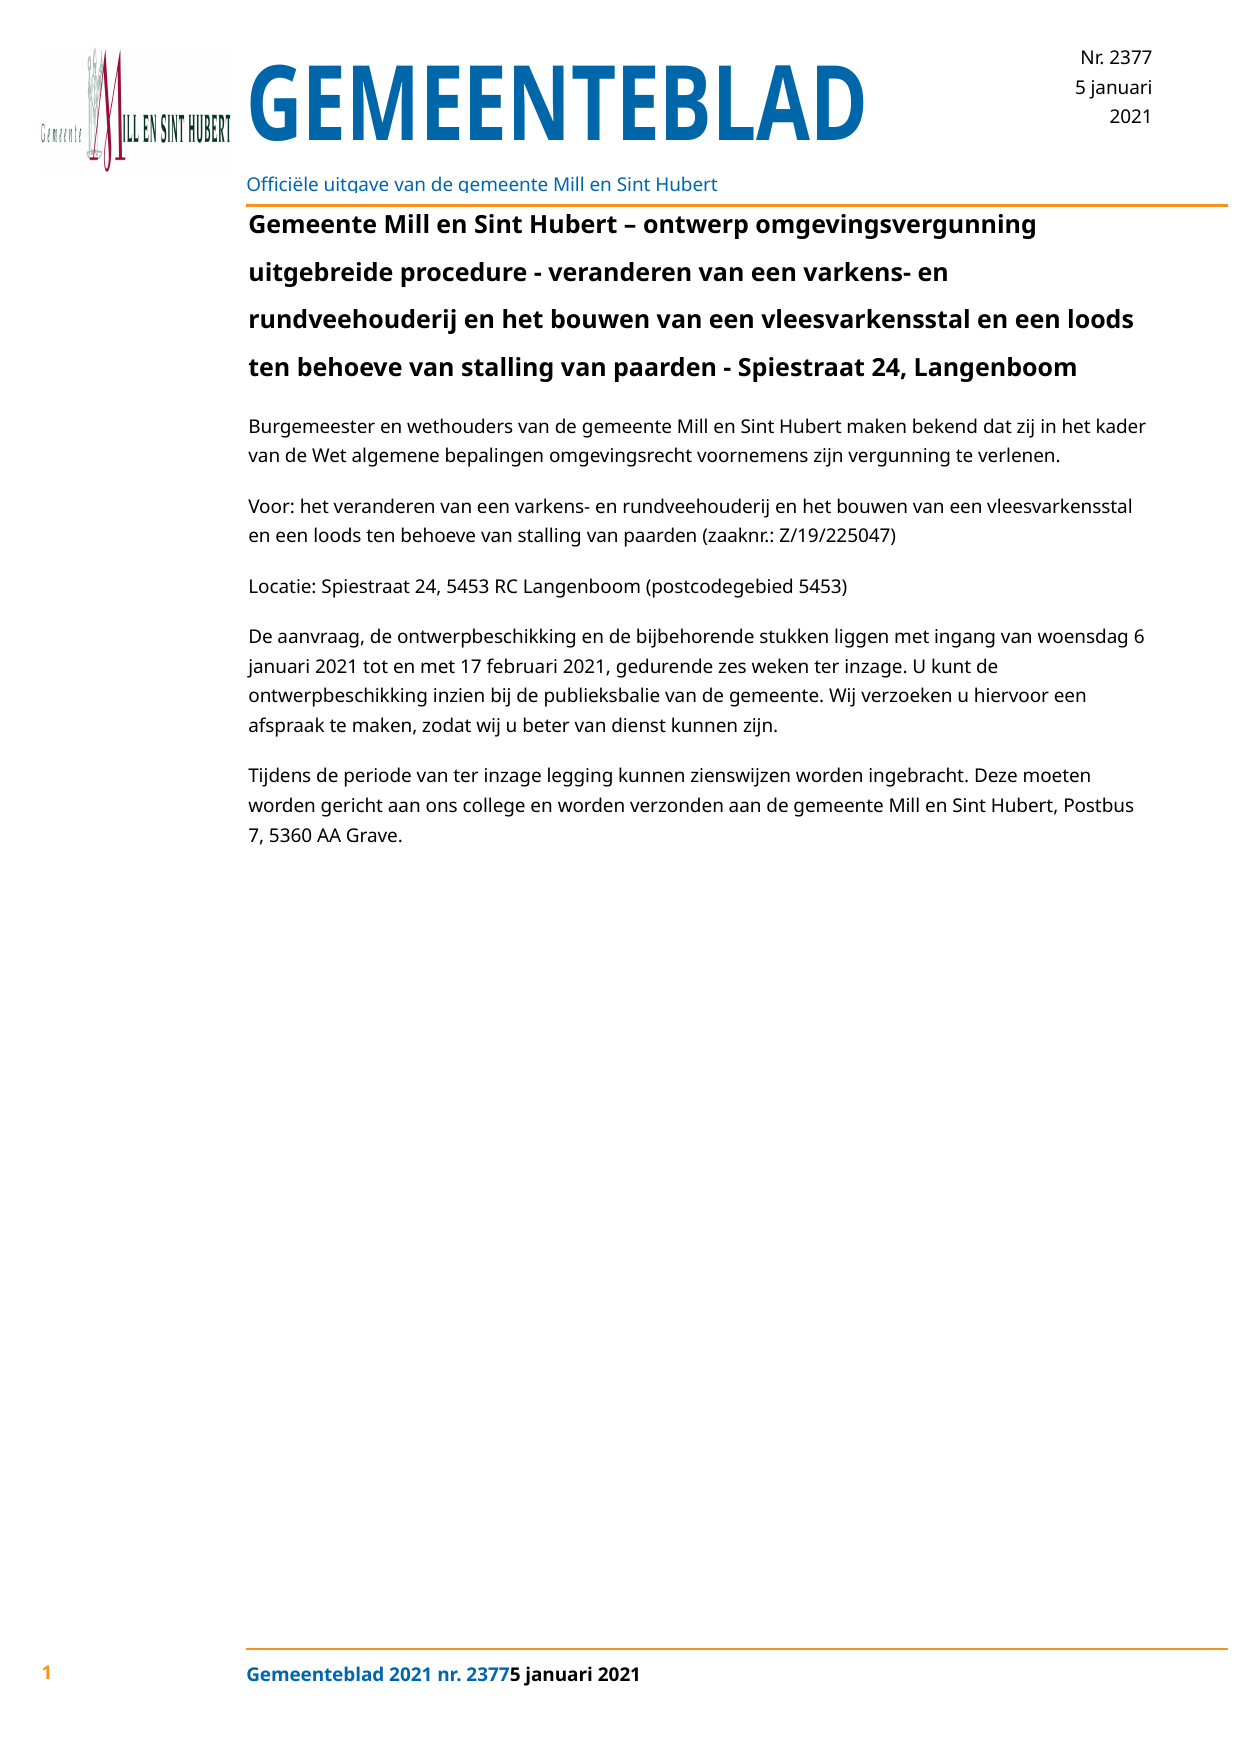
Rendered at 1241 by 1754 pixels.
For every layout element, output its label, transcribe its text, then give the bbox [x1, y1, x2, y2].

text Tijdens de periode van ter inzage legging kunnen zienswijzen worden ingebracht. Deze moeten worden gericht aan ons college en worden verzonden aan de gemeente Mill en Sint Hubert, Postbus 7, 5360 AA Grave. [248, 763, 1152, 848]
picture [41, 47, 231, 172]
text Gemeente Mill en Sint Hubert – ontwerp omgevingsvergunning uitgebreide procedure - veranderen van een varkens- en rundveehouderij en het bouwen van een vleesvarkensstal en een loods ten behoeve van stalling van paarden - Spiestraat 24, Langenboom [248, 207, 1152, 384]
text De aanvraag, de ontwerpbeschikking en de bijbehorende stukken liggen met ingang van woensdag 6 januari 2021 tot en met 17 februari 2021, gedurende zes weken ter inzage. U kunt de ontwerpbeschikking inzien bij de publieksbalie van de gemeente. Wij verzoeken u hiervoor een afspraak te maken, zodat wij u beter van dienst kunnen zijn. [248, 623, 1152, 738]
text Burgemeester en wethouders van de gemeente Mill en Sint Hubert maken bekend dat zij in het kader van de Wet algemene bepalingen omgevingsrecht voornemens zijn vergunning te verlenen. [248, 413, 1152, 468]
text Voor: het veranderen van een varkens- en rundveehouderij en het bouwen van een vleesvarkensstal en een loods ten behoeve van stalling van paarden (zaaknr.: Z/19/225047) [248, 493, 1152, 548]
text Locatie: Spiestraat 24, 5453 RC Langenboom (postcodegebied 5453) [248, 573, 1152, 599]
